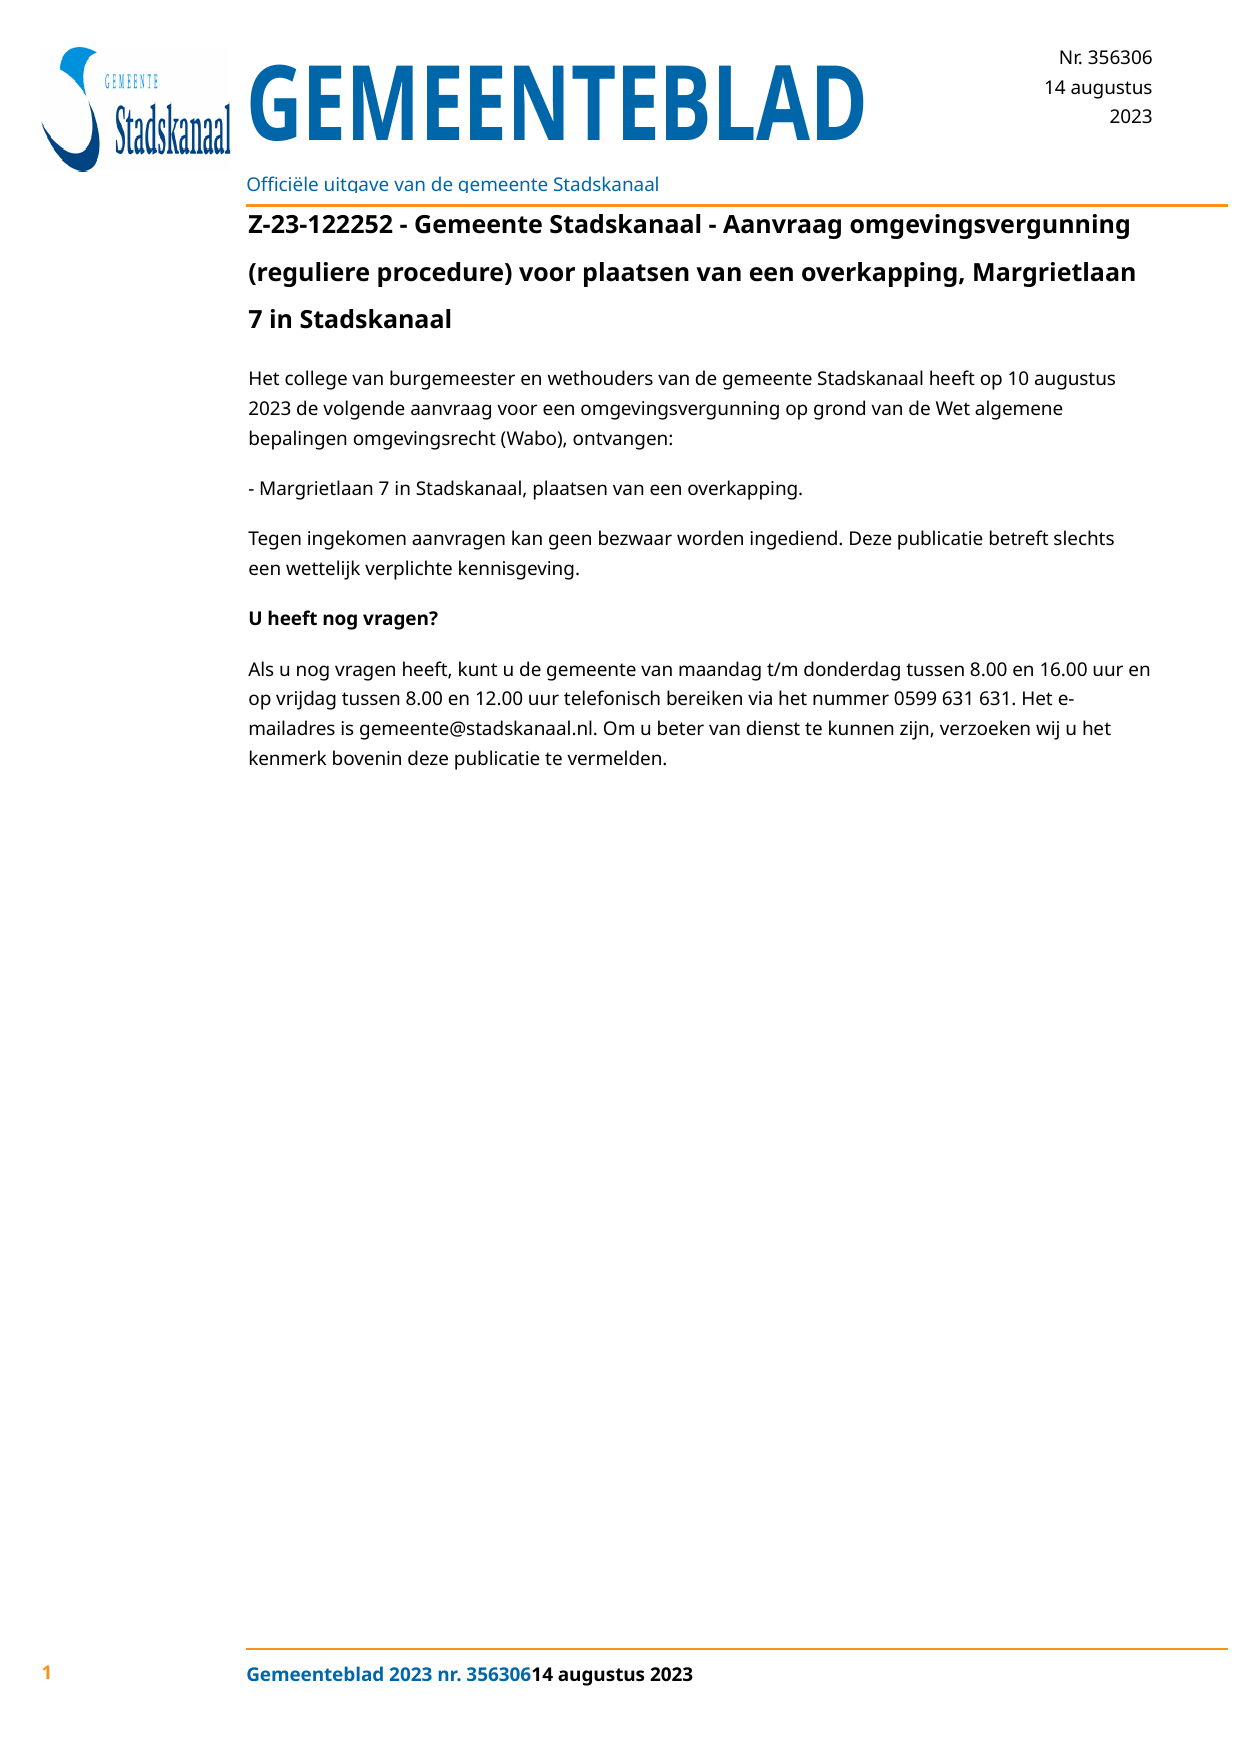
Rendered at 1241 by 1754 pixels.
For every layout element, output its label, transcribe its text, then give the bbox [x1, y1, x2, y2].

text Tegen ingekomen aanvragen kan geen bezwaar worden ingediend. Deze publicatie betreft slechts een wettelijk verplichte kennisgeving. [248, 526, 1152, 581]
picture [41, 47, 231, 172]
text Als u nog vragen heeft, kunt u de gemeente van maandag t/m donderdag tussen 8.00 en 16.00 uur en op vrijdag tussen 8.00 en 12.00 uur telefonisch bereiken via het nummer 0599 631 631. Het e-mailadres is gemeente@stadskanaal.nl. Om u beter van dienst te kunnen zijn, verzoeken wij u het kenmerk bovenin deze publicatie te vermelden. [248, 656, 1152, 770]
text U heeft nog vragen? [248, 606, 1152, 631]
text Het college van burgemeester en wethouders van de gemeente Stadskanaal heeft op 10 augustus 2023 de volgende aanvraag voor een omgevingsvergunning op grond van de Wet algemene bepalingen omgevingsrecht (Wabo), ontvangen: [248, 366, 1152, 450]
text Z-23-122252 - Gemeente Stadskanaal - Aanvraag omgevingsvergunning (reguliere procedure) voor plaatsen van een overkapping, Margrietlaan 7 in Stadskanaal [248, 207, 1152, 336]
text - Margrietlaan 7 in Stadskanaal, plaatsen van een overkapping. [248, 475, 1152, 501]
